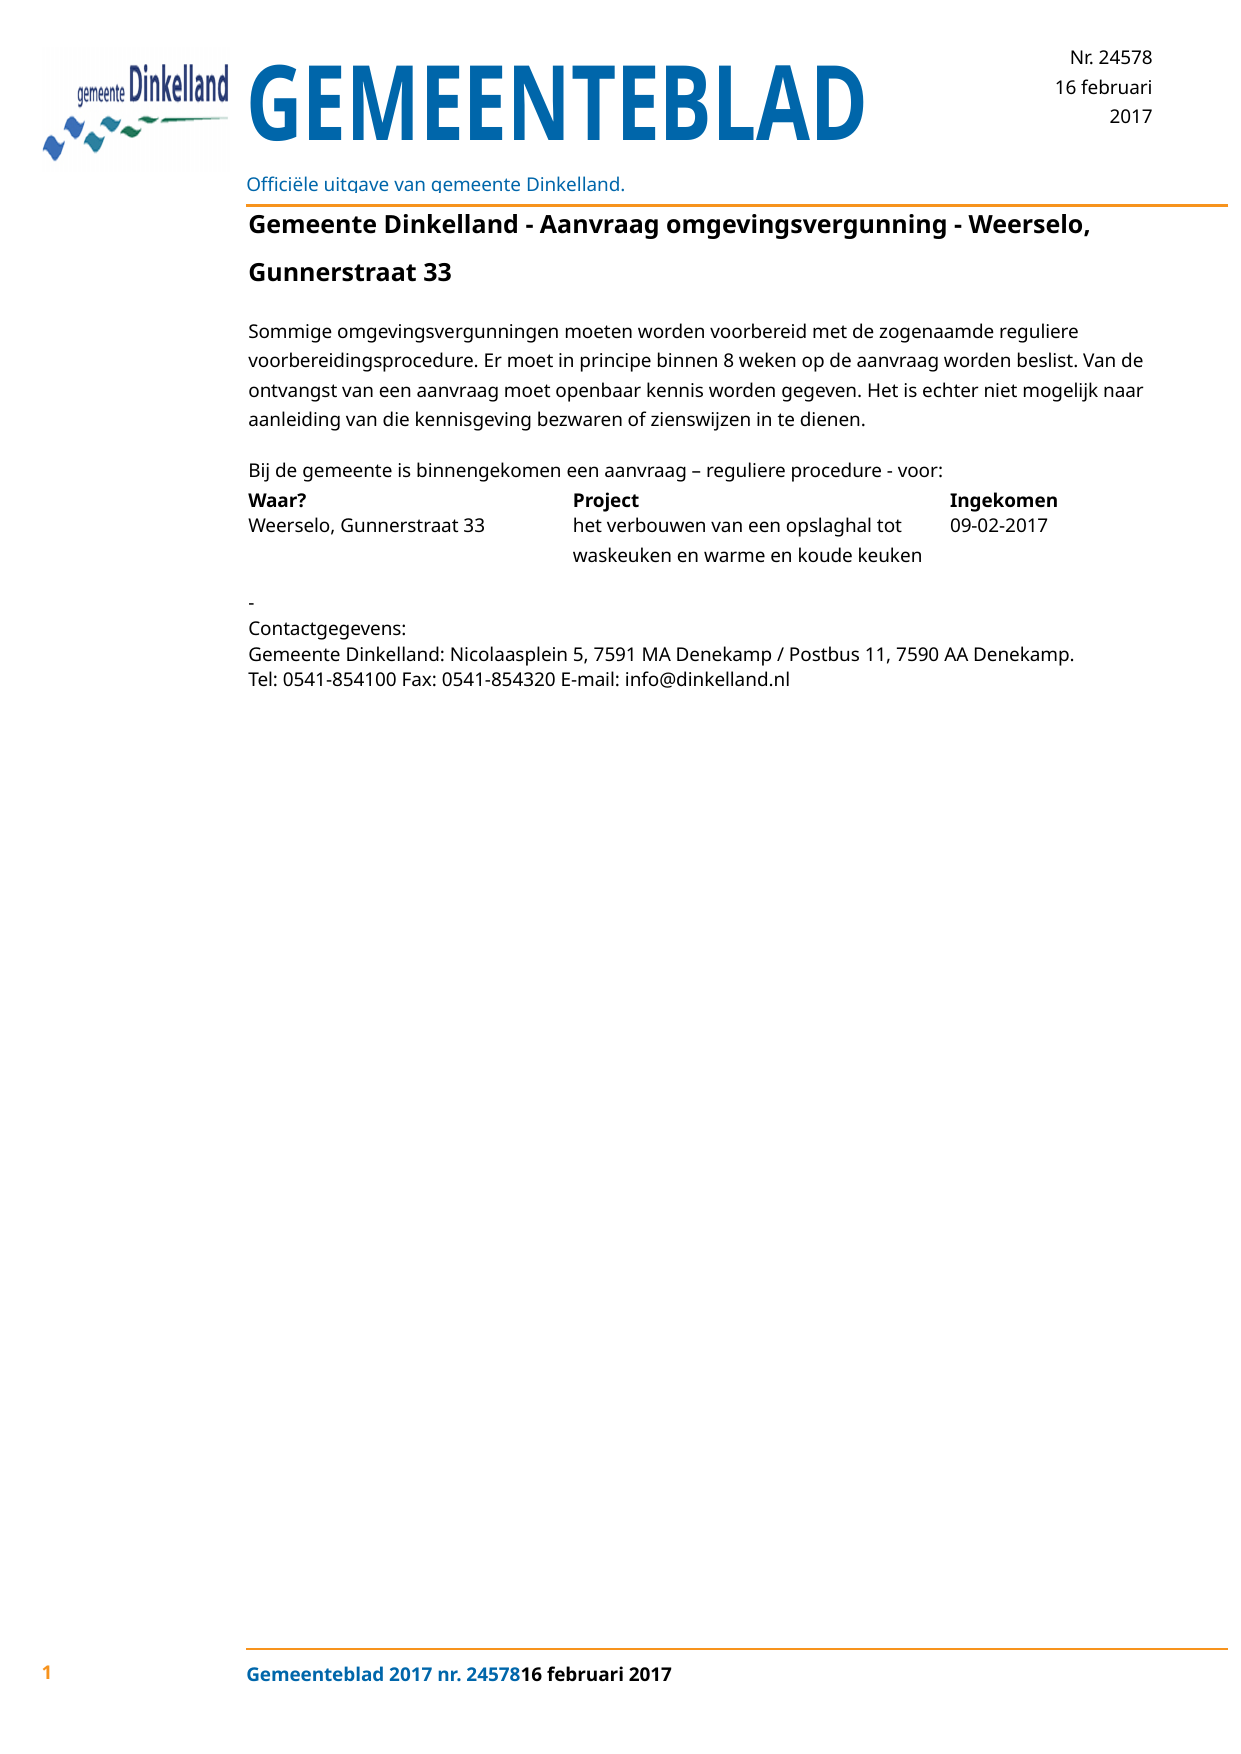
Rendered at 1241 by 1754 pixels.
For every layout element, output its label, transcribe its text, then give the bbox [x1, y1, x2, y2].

text Sommige omgevingsvergunningen moeten worden voorbereid met de zogenaamde reguliere voorbereidingsprocedure. Er moet in principe binnen 8 weken op de aanvraag worden beslist. Van de ontvangst van een aanvraag moet openbaar kennis worden gegeven. Het is echter niet mogelijk naar aanleiding van die kennisgeving bezwaren of zienswijzen in te dienen. [248, 318, 1152, 432]
table_cell het verbouwen van een opslaghal tot waskeuken en warme en koude keuken [573, 513, 950, 568]
table_header Waar? [248, 487, 573, 512]
table_cell 09-02-2017 [950, 513, 1152, 568]
table_cell Weerselo, Gunnerstraat 33 [248, 513, 573, 568]
table_header Project [573, 487, 950, 512]
text - [248, 589, 1152, 615]
text Gemeente Dinkelland - Aanvraag omgevingsvergunning - Weerselo, Gunnerstraat 33 [248, 207, 1152, 288]
text Gemeente Dinkelland: Nicolaasplein 5, 7591 MA Denekamp / Postbus 11, 7590 AA Denekamp. [248, 641, 1152, 666]
picture [41, 47, 231, 172]
table_header Ingekomen [950, 487, 1152, 512]
text Bij de gemeente is binnengekomen een aanvraag – reguliere procedure - voor: [248, 457, 1152, 483]
text Contactgegevens: [248, 615, 1152, 641]
text Tel: 0541-854100 Fax: 0541-854320 E-mail: info@dinkelland.nl [248, 666, 1152, 692]
